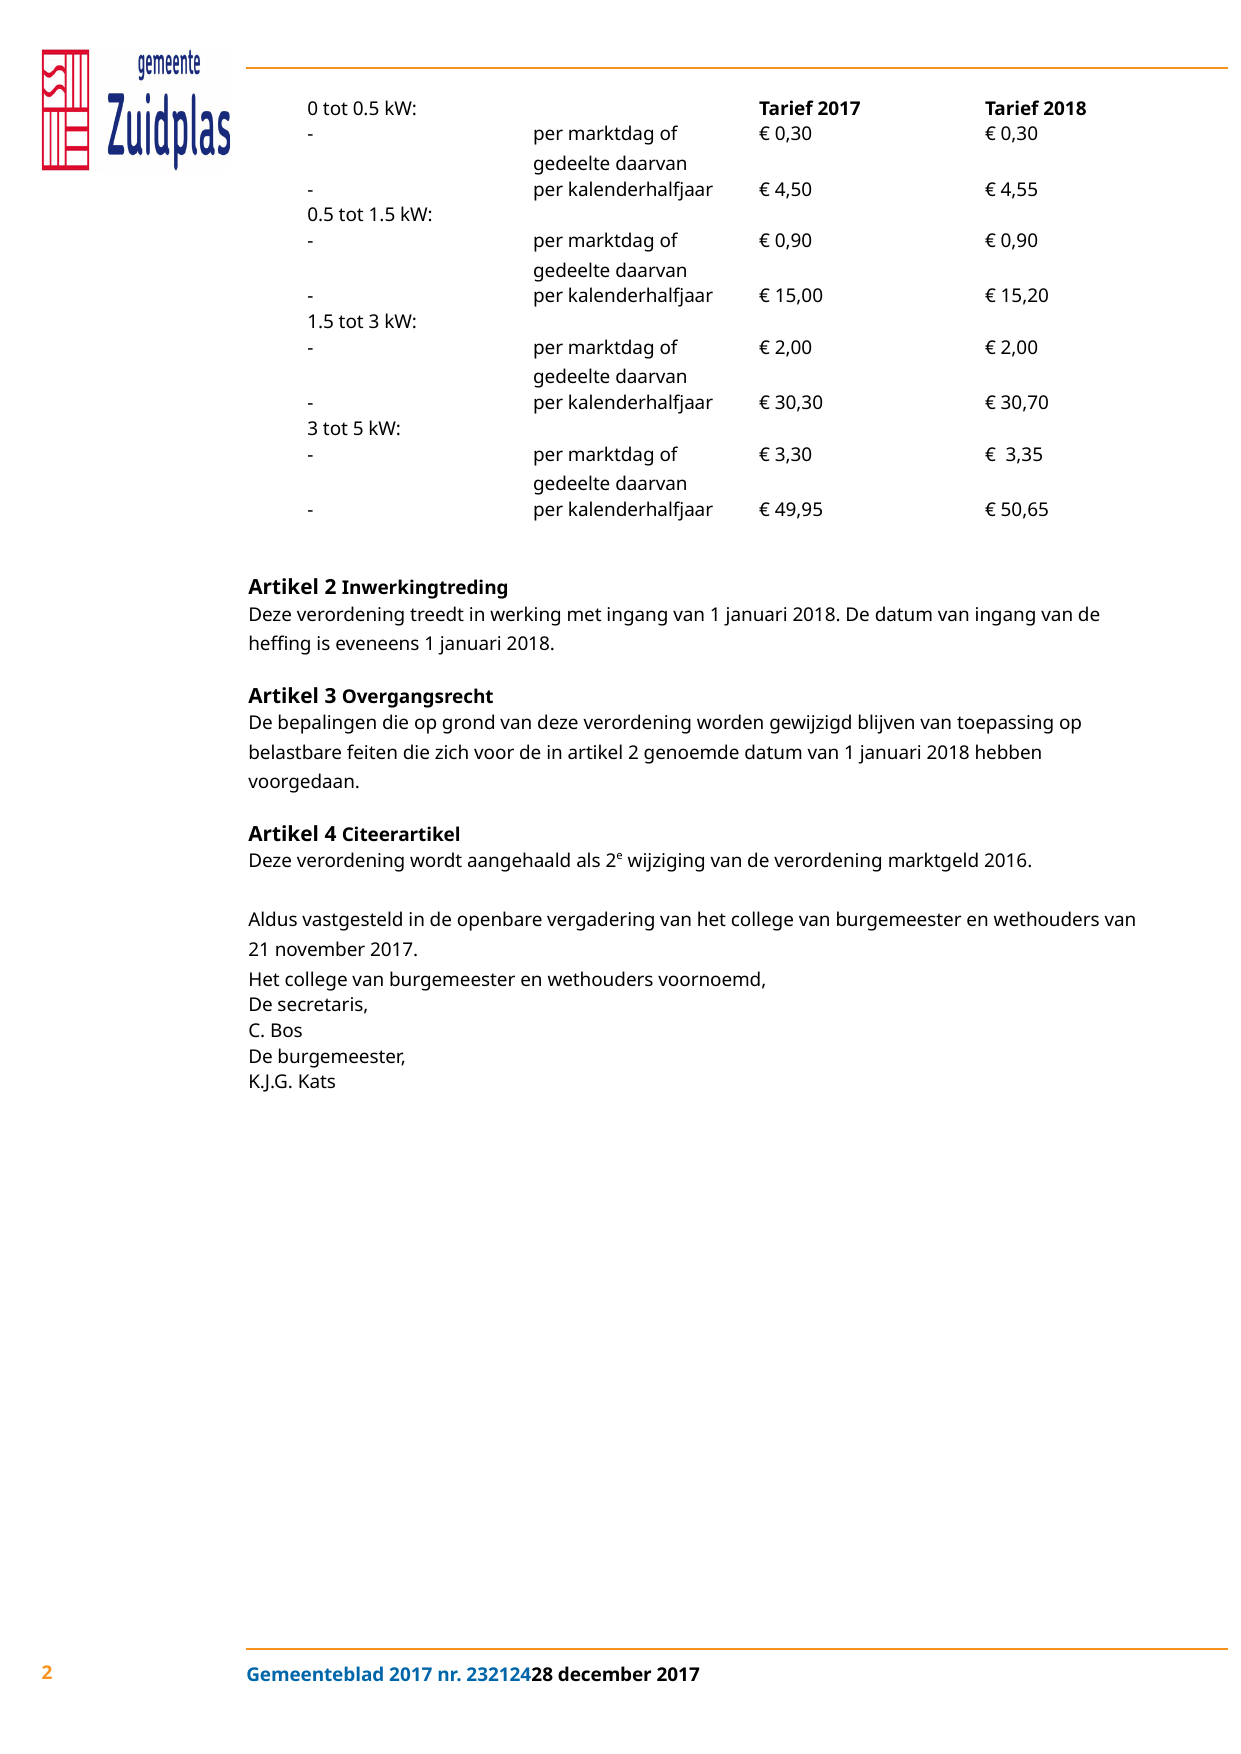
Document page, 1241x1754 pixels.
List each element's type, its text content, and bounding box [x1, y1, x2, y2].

table_cell € 30,70 [985, 390, 1211, 415]
text De bepalingen die op grond van deze verordening worden gewijzigd blijven van toepassing op belastbare feiten die zich voor de in artikel 2 genoemde datum van 1 januari 2018 hebben voorgedaan. [248, 709, 1152, 794]
table_cell - [307, 121, 533, 176]
table_cell € 3,35 [985, 441, 1211, 496]
table_cell - [307, 496, 533, 522]
text C. Bos [248, 1017, 1152, 1043]
table_cell € 0,30 [985, 121, 1211, 176]
text Artikel 2 Inwerkingtreding [248, 572, 1152, 601]
text Aldus vastgesteld in de openbare vergadering van het college van burgemeester en wethouders van 21 november 2017. [248, 907, 1152, 962]
table_cell - [307, 441, 533, 496]
table_cell per marktdag of gedeelte daarvan [533, 334, 759, 389]
table_cell € 0,90 [985, 228, 1211, 283]
table_cell per marktdag of gedeelte daarvan [533, 441, 759, 496]
table_cell - [307, 283, 533, 308]
table_cell - [307, 334, 533, 389]
table_cell € 15,20 [985, 283, 1211, 308]
table_cell [985, 415, 1211, 441]
table_cell € 4,55 [985, 176, 1211, 202]
table_cell € 3,30 [759, 441, 985, 496]
table_cell - [307, 176, 533, 202]
text De burgemeester, [248, 1043, 1152, 1069]
text Deze verordening wordt aangehaald als 2e wijziging van de verordening marktgeld 2016. [248, 847, 1152, 873]
table_cell € 0,90 [759, 228, 985, 283]
table_cell [759, 202, 985, 227]
table_header Tarief 2018 [985, 95, 1211, 121]
table_cell - [307, 228, 533, 283]
table_cell € 2,00 [759, 334, 985, 389]
table_cell € 15,00 [759, 283, 985, 308]
table_cell per marktdag of gedeelte daarvan [533, 228, 759, 283]
table_cell per kalenderhalfjaar [533, 390, 759, 415]
text K.J.G. Kats [248, 1069, 1152, 1094]
table_cell € 4,50 [759, 176, 985, 202]
table_cell [985, 309, 1211, 334]
table_cell [759, 309, 985, 334]
table_cell per marktdag of gedeelte daarvan [533, 121, 759, 176]
table_cell [759, 415, 985, 441]
table_cell € 0,30 [759, 121, 985, 176]
table_cell 0.5 tot 1.5 kW: [307, 202, 759, 227]
table_cell 1.5 tot 3 kW: [307, 309, 759, 334]
text Het college van burgemeester en wethouders voornoemd, [248, 966, 1152, 991]
table_cell [985, 202, 1211, 227]
table_cell - [307, 390, 533, 415]
table_cell per kalenderhalfjaar [533, 283, 759, 308]
text Artikel 4 Citeerartikel [248, 819, 1152, 847]
text Deze verordening treedt in werking met ingang van 1 januari 2018. De datum van ingang van de heffing is eveneens 1 januari 2018. [248, 601, 1152, 656]
table_header Tarief 2017 [759, 95, 985, 121]
picture [41, 47, 231, 172]
table_cell 3 tot 5 kW: [307, 415, 759, 441]
table_cell € 49,95 [759, 496, 985, 522]
table_cell € 30,30 [759, 390, 985, 415]
table_header 0 tot 0.5 kW: [307, 95, 759, 121]
table_cell per kalenderhalfjaar [533, 496, 759, 522]
text De secretaris, [248, 991, 1152, 1017]
table_cell per kalenderhalfjaar [533, 176, 759, 202]
table_cell € 2,00 [985, 334, 1211, 389]
table_cell € 50,65 [985, 496, 1211, 522]
text Artikel 3 Overgangsrecht [248, 681, 1152, 709]
